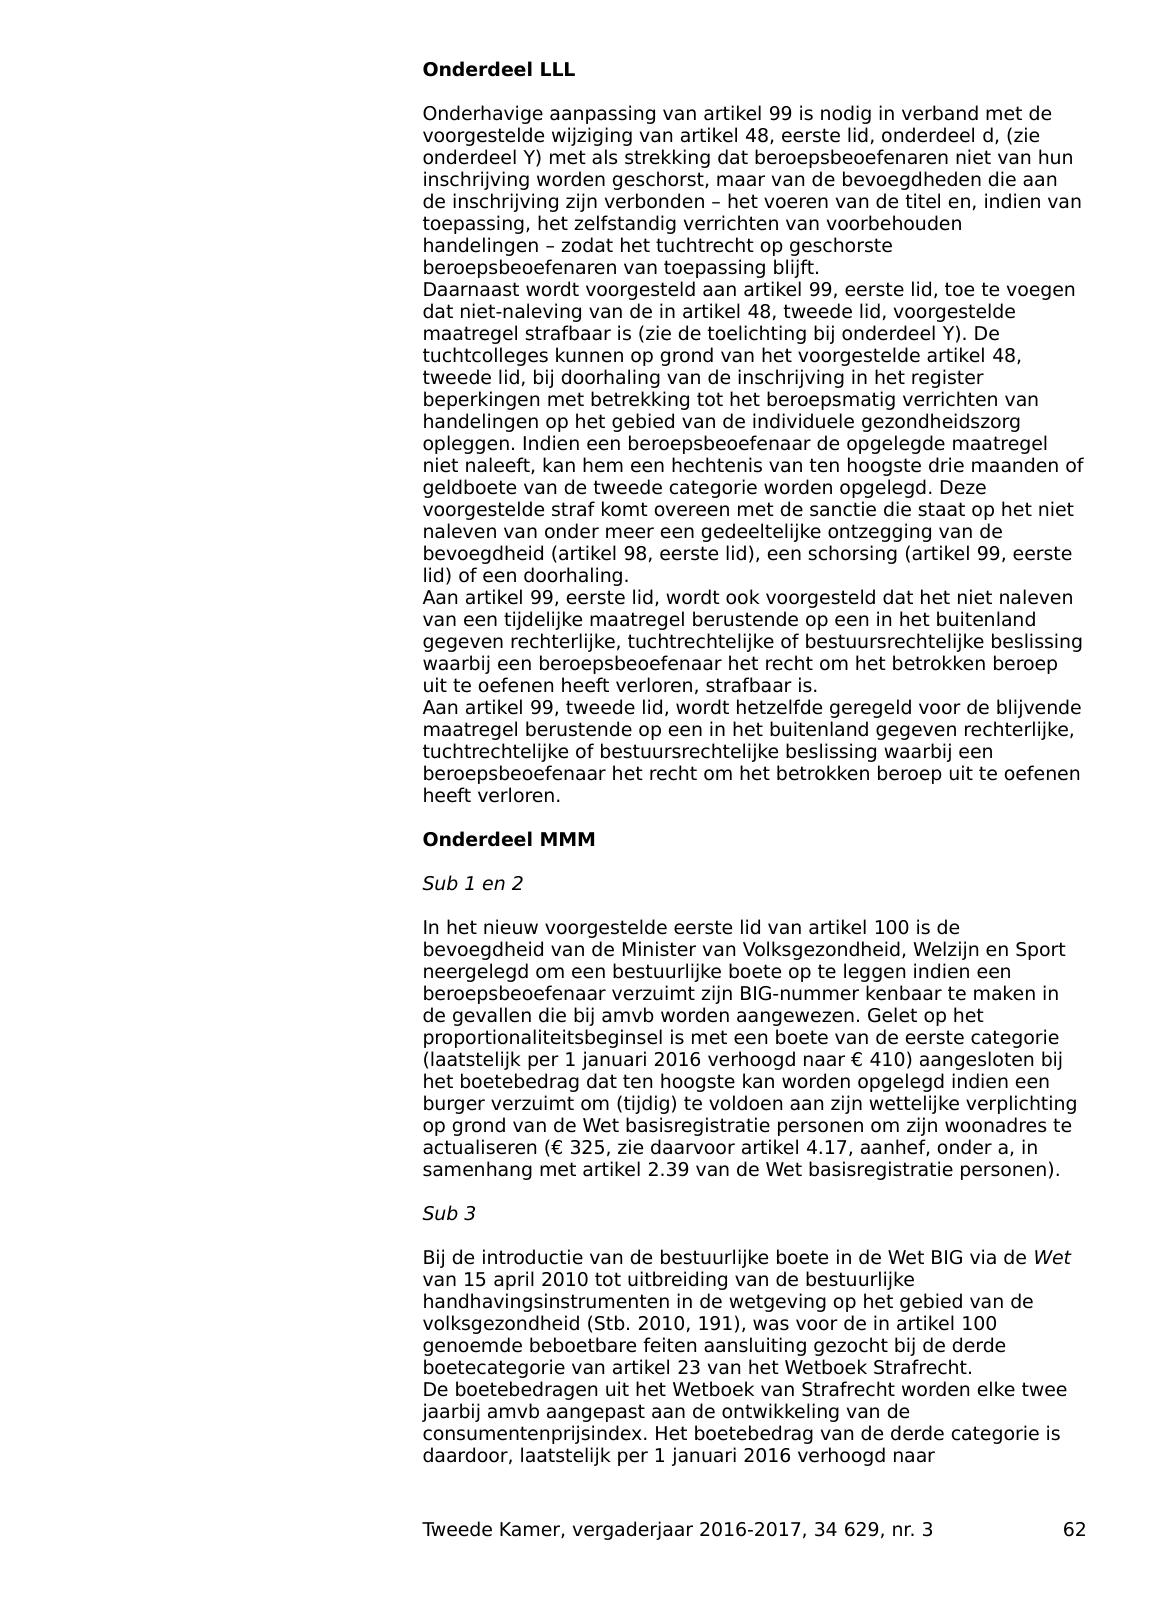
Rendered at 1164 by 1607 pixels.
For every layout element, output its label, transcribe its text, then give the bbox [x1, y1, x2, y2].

subtitle Onderdeel LLL [422, 59, 1087, 81]
subtitle Sub 3 [422, 1203, 1087, 1225]
subtitle Sub 1 en 2 [422, 873, 1087, 895]
subtitle Onderdeel MMM [422, 829, 1087, 851]
text In het nieuw voorgestelde eerste lid van artikel 100 is de bevoegdheid van de Minister van Volksgezondheid, Welzijn en Sport neergelegd om een bestuurlijke boete op te leggen indien een beroepsbeoefenaar verzuimt zijn BIG-nummer kenbaar te maken in de gevallen die bij amvb worden aangewezen. Gelet op het proportionaliteitsbeginsel is met een boete van de eerste categorie (laatstelijk per 1 januari 2016 verhoogd naar € 410) aangesloten bij het boetebedrag dat ten hoogste kan worden opgelegd indien een burger verzuimt om (tijdig) te voldoen aan zijn wettelijke verplichting op grond van de Wet basisregistratie personen om zijn woonadres te actualiseren (€ 325, zie daarvoor artikel 4.17, aanhef, onder a, in samenhang met artikel 2.39 van de Wet basisregistratie personen). [422, 917, 1087, 1181]
text De boetebedragen uit het Wetboek van Strafrecht worden elke twee jaarbij amvb aangepast aan de ontwikkeling van de consumentenprijsindex. Het boetebedrag van de derde categorie is daardoor, laatstelijk per 1 januari 2016 verhoogd naar [422, 1379, 1087, 1467]
text Onderhavige aanpassing van artikel 99 is nodig in verband met de voorgestelde wijziging van artikel 48, eerste lid, onderdeel d, (zie onderdeel Y) met als strekking dat beroepsbeoefenaren niet van hun inschrijving worden geschorst, maar van de bevoegdheden die aan de inschrijving zijn verbonden – het voeren van de titel en, indien van toepassing, het zelfstandig verrichten van voorbehouden handelingen – zodat het tuchtrecht op geschorste beroepsbeoefenaren van toepassing blijft. [422, 103, 1087, 279]
text Bij de introductie van de bestuurlijke boete in de Wet BIG via de Wet van 15 april 2010 tot uitbreiding van de bestuurlijke handhavingsinstrumenten in de wetgeving op het gebied van de volksgezondheid (Stb. 2010, 191), was voor de in artikel 100 genoemde beboetbare feiten aansluiting gezocht bij de derde boetecategorie van artikel 23 van het Wetboek Strafrecht. [422, 1247, 1087, 1379]
text Aan artikel 99, tweede lid, wordt hetzelfde geregeld voor de blijvende maatregel berustende op een in het buitenland gegeven rechterlijke, tuchtrechtelijke of bestuursrechtelijke beslissing waarbij een beroepsbeoefenaar het recht om het betrokken beroep uit te oefenen heeft verloren. [422, 697, 1087, 807]
text Daarnaast wordt voorgesteld aan artikel 99, eerste lid, toe te voegen dat niet-naleving van de in artikel 48, tweede lid, voorgestelde maatregel strafbaar is (zie de toelichting bij onderdeel Y). De tuchtcolleges kunnen op grond van het voorgestelde artikel 48, tweede lid, bij doorhaling van de inschrijving in het register beperkingen met betrekking tot het beroepsmatig verrichten van handelingen op het gebied van de individuele gezondheidszorg opleggen. Indien een beroepsbeoefenaar de opgelegde maatregel niet naleeft, kan hem een hechtenis van ten hoogste drie maanden of geldboete van de tweede categorie worden opgelegd. Deze voorgestelde straf komt overeen met de sanctie die staat op het niet naleven van onder meer een gedeeltelijke ontzegging van de bevoegdheid (artikel 98, eerste lid), een schorsing (artikel 99, eerste lid) of een doorhaling. [422, 279, 1087, 587]
text Aan artikel 99, eerste lid, wordt ook voorgesteld dat het niet naleven van een tijdelijke maatregel berustende op een in het buitenland gegeven rechterlijke, tuchtrechtelijke of bestuursrechtelijke beslissing waarbij een beroepsbeoefenaar het recht om het betrokken beroep uit te oefenen heeft verloren, strafbaar is. [422, 587, 1087, 697]
